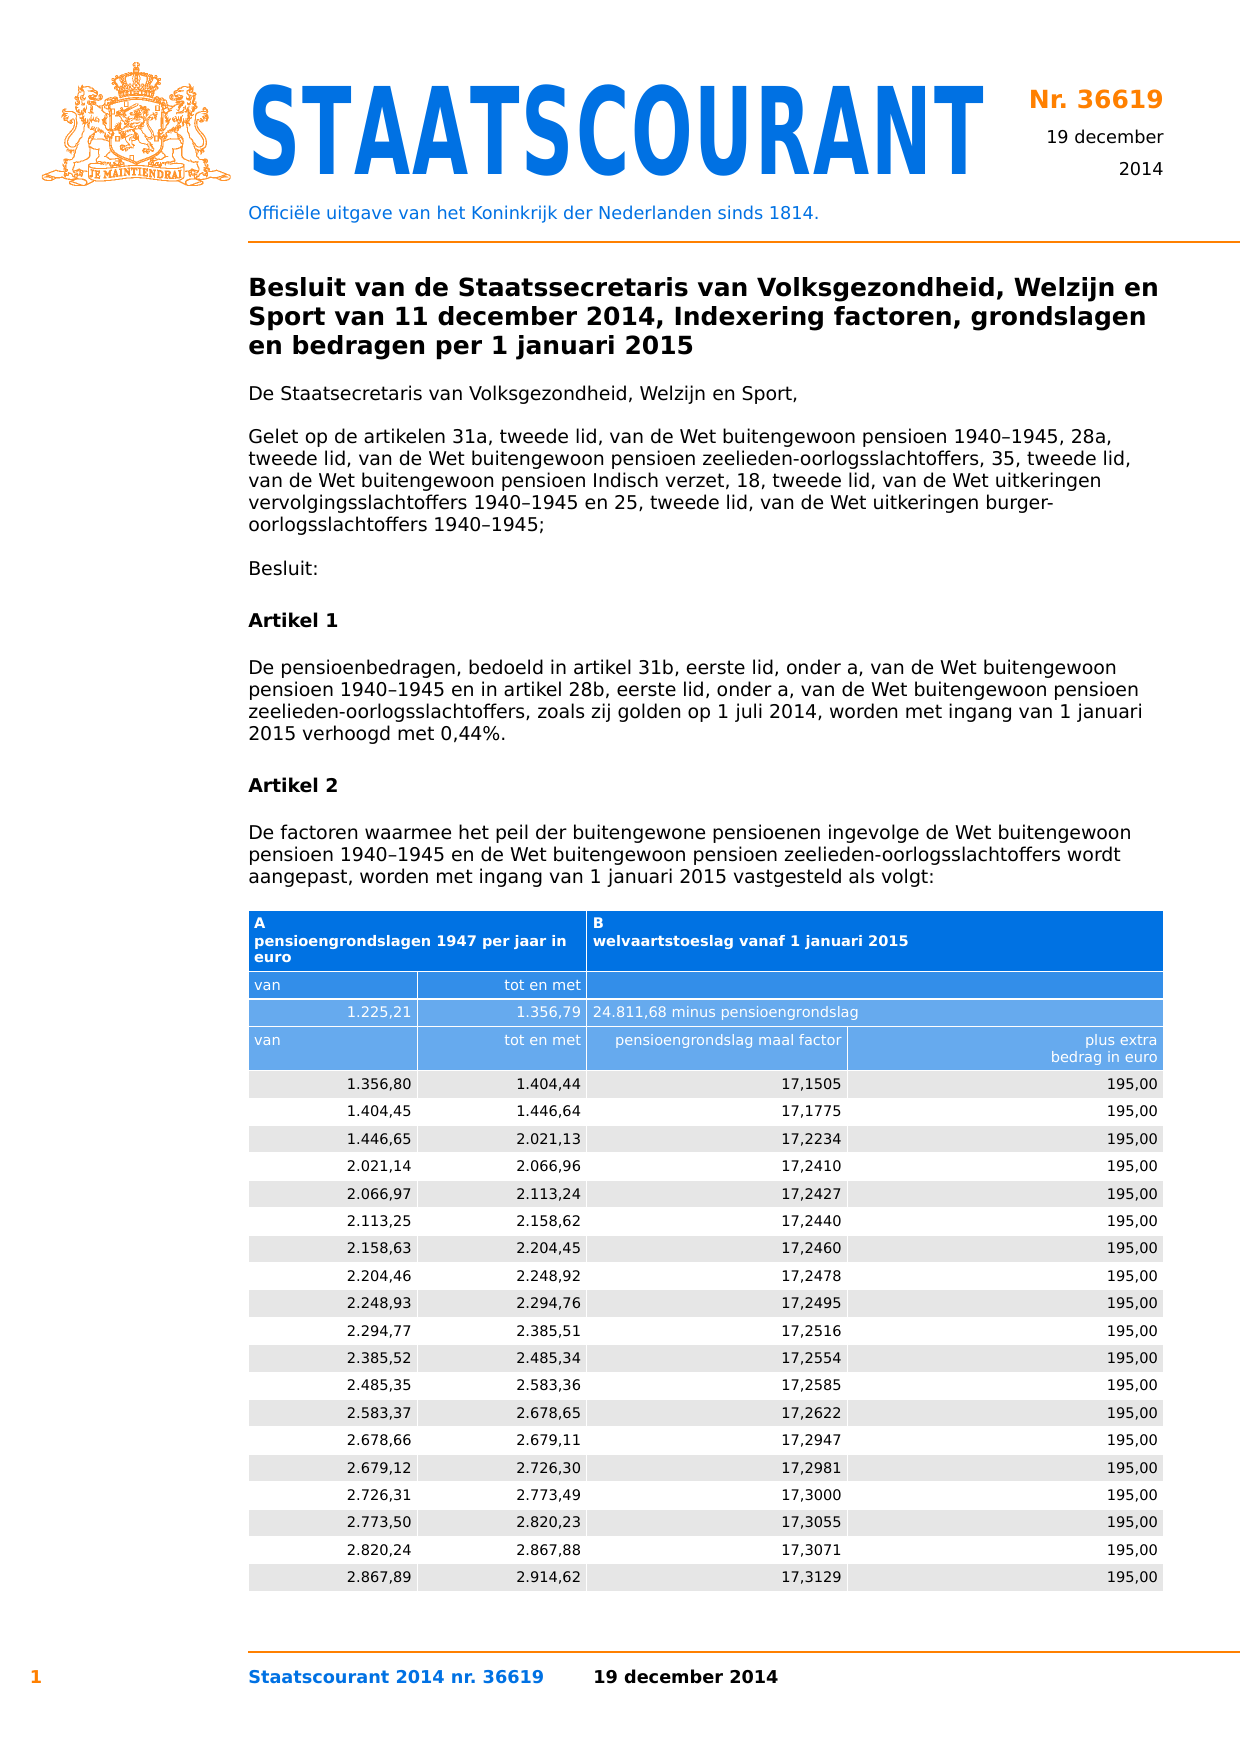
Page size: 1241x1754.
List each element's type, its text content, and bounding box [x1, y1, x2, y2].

table_cell 17,2585 [587, 1373, 847, 1399]
subtitle Artikel 2 [248, 775, 1163, 797]
text De pensioenbedragen, bedoeld in artikel 31b, eerste lid, onder a, van de Wet buitengewoon pensioen 1940–1945 en in artikel 28b, eerste lid, onder a, van de Wet buitengewoon pensioen zeelieden-oorlogsslachtoffers, zoals zij golden op 1 juli 2014, worden met ingang van 1 januari 2015 verhoogd met 0,44%. [248, 657, 1163, 745]
table_cell 195,00 [848, 1482, 1163, 1508]
table_cell 195,00 [848, 1263, 1163, 1289]
table_header B welvaartstoeslag vanaf 1 januari 2015 [587, 911, 1163, 971]
table_cell 195,00 [848, 1318, 1163, 1344]
table_cell 2.066,97 [249, 1181, 417, 1207]
table_cell 195,00 [848, 1126, 1163, 1152]
table_cell 17,2234 [587, 1126, 847, 1152]
table_cell 17,1505 [587, 1071, 847, 1098]
table_cell 17,2410 [587, 1154, 847, 1180]
table_cell 17,2622 [587, 1400, 847, 1426]
table_cell van [249, 1027, 417, 1070]
table_cell 195,00 [848, 1290, 1163, 1317]
table_cell 195,00 [848, 1373, 1163, 1399]
table_cell 195,00 [848, 1099, 1163, 1125]
table_cell 2.914,62 [418, 1564, 586, 1591]
table_cell 2.294,76 [418, 1290, 586, 1317]
picture [41, 62, 231, 186]
table_cell 2.485,35 [249, 1373, 417, 1399]
table_cell 2.204,46 [249, 1263, 417, 1289]
table_cell 195,00 [848, 1510, 1163, 1536]
table_cell 17,1775 [587, 1099, 847, 1125]
table_cell 2.678,66 [249, 1428, 417, 1454]
table_cell 2.158,62 [418, 1208, 586, 1234]
table_cell tot en met [418, 1027, 586, 1070]
table_cell 2.679,11 [418, 1428, 586, 1454]
table_cell 2.113,25 [249, 1208, 417, 1234]
table_header A pensioengrondslagen 1947 per jaar in euro [249, 911, 586, 971]
table_cell 2.204,45 [418, 1236, 586, 1262]
table_cell 2.385,51 [418, 1318, 586, 1344]
table_cell 1.404,45 [249, 1099, 417, 1125]
table_cell 17,3000 [587, 1482, 847, 1508]
table_cell 1.446,64 [418, 1099, 586, 1125]
table_header STAATSCOURANT [248, 62, 998, 203]
table_cell 17,2440 [587, 1208, 847, 1234]
table_cell 2.248,92 [418, 1263, 586, 1289]
table_cell 2.678,65 [418, 1400, 586, 1426]
table_cell 2.867,88 [418, 1537, 586, 1563]
table_cell 2.726,31 [249, 1482, 417, 1508]
table_cell 2.773,50 [249, 1510, 417, 1536]
table_cell 17,2516 [587, 1318, 847, 1344]
table_cell 195,00 [848, 1455, 1163, 1481]
table_cell 2.820,23 [418, 1510, 586, 1536]
table_cell 17,2554 [587, 1345, 847, 1372]
table_cell 2.583,36 [418, 1373, 586, 1399]
table_cell 17,2981 [587, 1455, 847, 1481]
table_cell 2.066,96 [418, 1154, 586, 1180]
table_cell 195,00 [848, 1564, 1163, 1591]
table_cell 17,2460 [587, 1236, 847, 1262]
table_cell 17,2495 [587, 1290, 847, 1317]
table_cell 2.485,34 [418, 1345, 586, 1372]
table_cell 2.726,30 [418, 1455, 586, 1481]
table_cell 2.021,13 [418, 1126, 586, 1152]
table_cell 195,00 [848, 1236, 1163, 1262]
table_cell 195,00 [848, 1400, 1163, 1426]
table_cell 17,3129 [587, 1564, 847, 1591]
table_cell 2.679,12 [249, 1455, 417, 1481]
table_cell 2.820,24 [249, 1537, 417, 1563]
table_cell van [249, 972, 417, 998]
table_cell 195,00 [848, 1345, 1163, 1372]
table_cell 2.248,93 [249, 1290, 417, 1317]
table_cell 2.158,63 [249, 1236, 417, 1262]
table_cell 17,3071 [587, 1537, 847, 1563]
table_cell 17,2478 [587, 1263, 847, 1289]
table_cell plus extra bedrag in euro [848, 1027, 1163, 1070]
text De factoren waarmee het peil der buitengewone pensioenen ingevolge de Wet buitengewoon pensioen 1940–1945 en de Wet buitengewoon pensioen zeelieden-oorlogsslachtoffers wordt aangepast, worden met ingang van 1 januari 2015 vastgesteld als volgt: [248, 822, 1163, 888]
table_cell 195,00 [848, 1208, 1163, 1234]
table_cell pensioengrondslag maal factor [587, 1027, 847, 1070]
text De Staatsecretaris van Volksgezondheid, Welzijn en Sport, [248, 382, 1163, 404]
table_cell 1.404,44 [418, 1071, 586, 1098]
table_cell 1.446,65 [249, 1126, 417, 1152]
subtitle Artikel 1 [248, 610, 1163, 632]
table_cell 17,2427 [587, 1181, 847, 1207]
table_cell tot en met [418, 972, 586, 998]
table_cell 195,00 [848, 1428, 1163, 1454]
table_cell 2.867,89 [249, 1564, 417, 1591]
table_cell 2.583,37 [249, 1400, 417, 1426]
table_cell 195,00 [848, 1071, 1163, 1098]
table_cell Officiële uitgave van het Koninkrijk der Nederlanden sinds 1814. [248, 203, 1240, 241]
table_cell 195,00 [848, 1154, 1163, 1180]
table_cell 195,00 [848, 1537, 1163, 1563]
table_cell 1.356,80 [249, 1071, 417, 1098]
table_cell [587, 972, 1163, 998]
table_cell 2.294,77 [249, 1318, 417, 1344]
table_cell 195,00 [848, 1181, 1163, 1207]
text Besluit: [248, 558, 1163, 580]
table_cell 2.021,14 [249, 1154, 417, 1180]
table_cell 2.773,49 [418, 1482, 586, 1508]
table_cell 1.356,79 [418, 1000, 586, 1026]
table_cell 24.811,68 minus pensioengrondslag [587, 1000, 1163, 1026]
table_header Nr. 36619 [998, 62, 1240, 121]
table_cell 2.113,24 [418, 1181, 586, 1207]
table_cell 17,2947 [587, 1428, 847, 1454]
table_header [25, 62, 248, 241]
table_cell 2.385,52 [249, 1345, 417, 1372]
subtitle Besluit van de Staatssecretaris van Volksgezondheid, Welzijn en Sport van 11 december 2014, Indexering factoren, grondslagen en bedragen per 1 januari 2015 [248, 273, 1163, 361]
table_cell 17,3055 [587, 1510, 847, 1536]
text Gelet op de artikelen 31a, tweede lid, van de Wet buitengewoon pensioen 1940–1945, 28a, tweede lid, van de Wet buitengewoon pensioen zeelieden-oorlogsslachtoffers, 35, tweede lid, van de Wet buitengewoon pensioen Indisch verzet, 18, tweede lid, van de Wet uitkeringen vervolgingsslachtoffers 1940–1945 en 25, tweede lid, van de Wet uitkeringen burger-oorlogsslachtoffers 1940–1945; [248, 426, 1163, 536]
table_cell 2014 [998, 153, 1240, 203]
table_cell 1.225,21 [249, 1000, 417, 1026]
table_cell 19 december [998, 121, 1240, 153]
